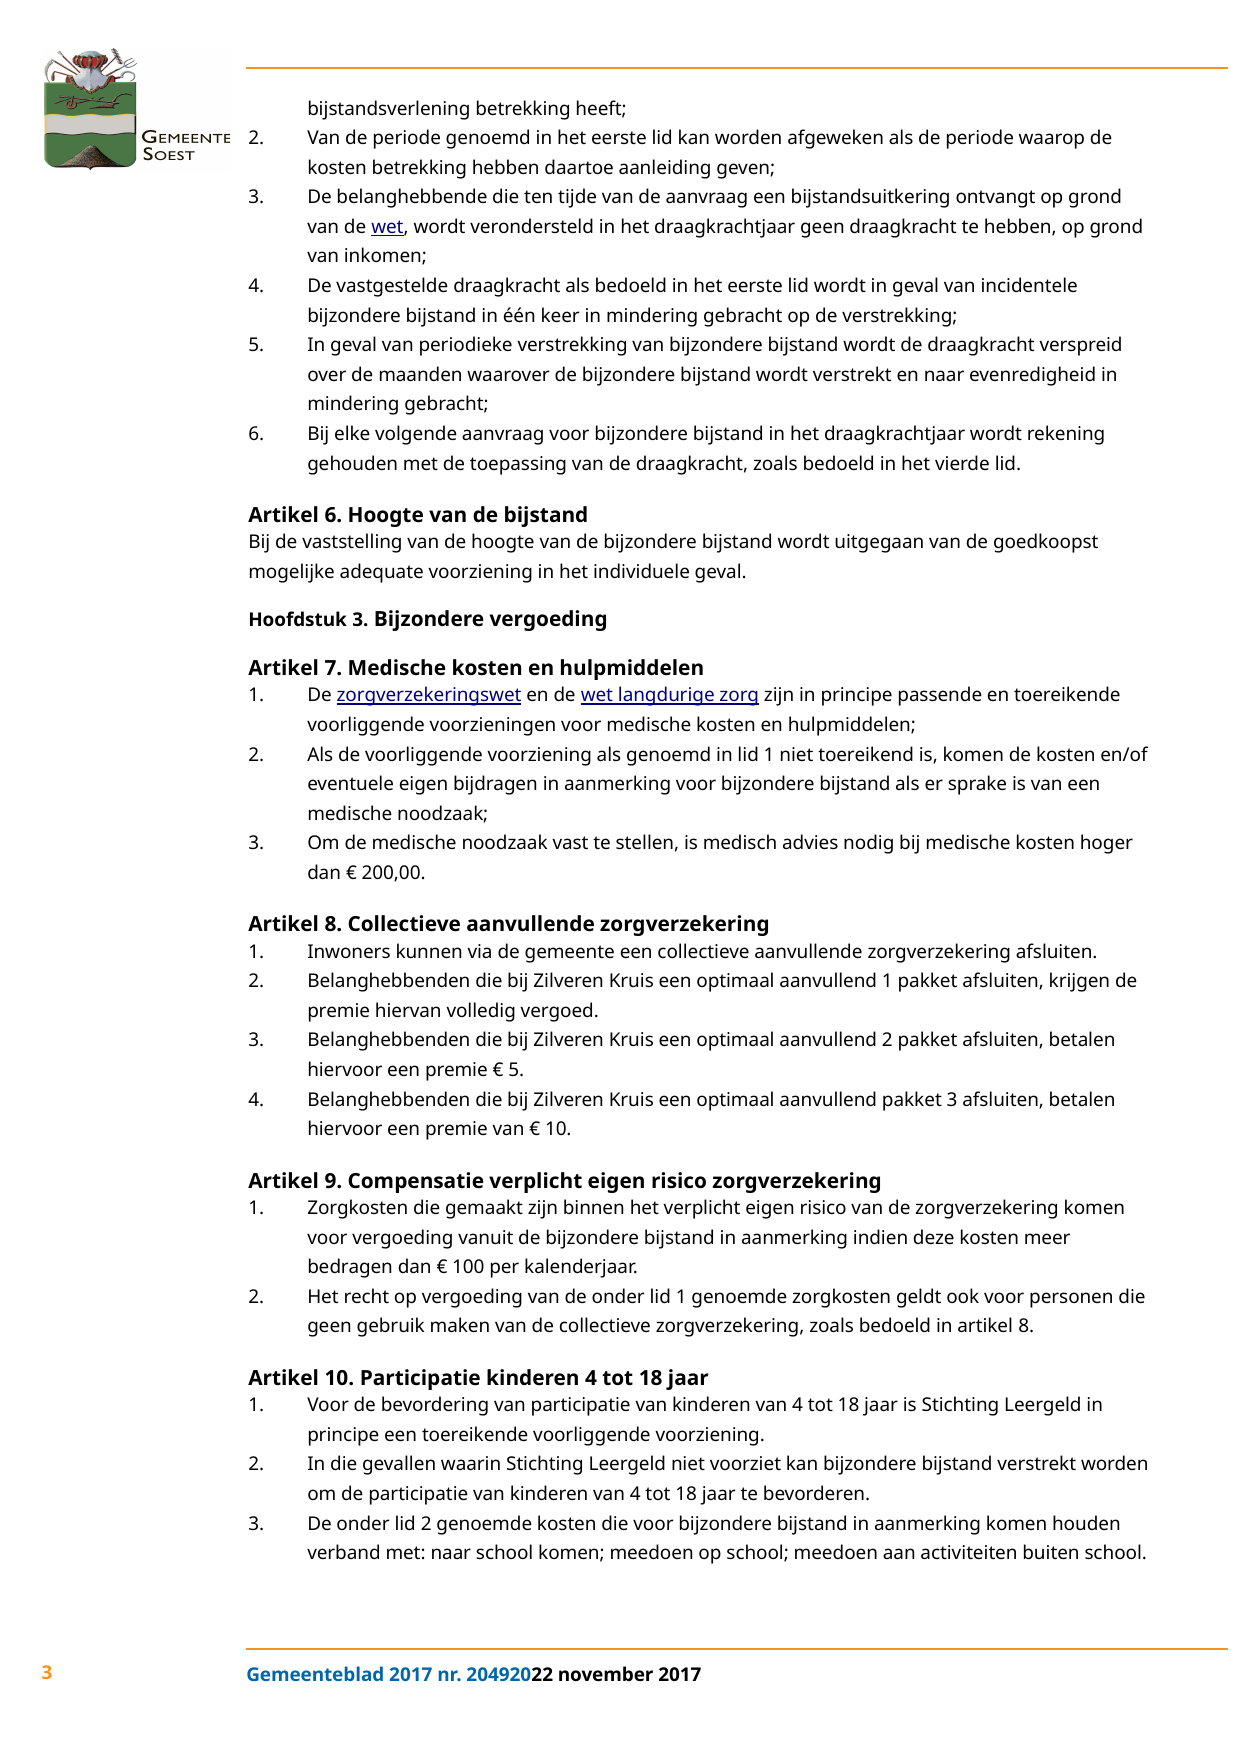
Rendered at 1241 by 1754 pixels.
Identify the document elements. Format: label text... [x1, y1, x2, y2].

list Belanghebbenden die bij Zilveren Kruis een optimaal aanvullend 2 pakket afsluiten, betalen hiervoor een premie € 5. [248, 1027, 1152, 1082]
list Om de medische noodzaak vast te stellen, is medisch advies nodig bij medische kosten hoger dan € 200,00. [248, 829, 1152, 885]
list In geval van periodieke verstrekking van bijzondere bijstand wordt de draagkracht verspreid over de maanden waarover de bijzondere bijstand wordt verstrekt en naar evenredigheid in mindering gebracht; [248, 331, 1152, 416]
list De belanghebbende die ten tijde van de aanvraag een bijstandsuitkering ontvangt op grond van de wet, wordt verondersteld in het draagkrachtjaar geen draagkracht te hebben, op grond van inkomen; [248, 183, 1152, 268]
text Hoofdstuk 3. Bijzondere vergoeding [248, 604, 1152, 632]
list De zorgverzekeringswet en de wet langdurige zorg zijn in principe passende en toereikende voorliggende voorzieningen voor medische kosten en hulpmiddelen; [248, 682, 1152, 737]
list Inwoners kunnen via de gemeente een collectieve aanvullende zorgverzekering afsluiten. [248, 938, 1152, 964]
list Zorgkosten die gemaakt zijn binnen het verplicht eigen risico van de zorgverzekering komen voor vergoeding vanuit de bijzondere bijstand in aanmerking indien deze kosten meer bedragen dan € 100 per kalenderjaar. [248, 1194, 1152, 1279]
list Voor de bevordering van participatie van kinderen van 4 tot 18 jaar is Stichting Leergeld in principe een toereikende voorliggende voorziening. [248, 1391, 1152, 1447]
list Als de voorliggende voorziening als genoemd in lid 1 niet toereikend is, komen de kosten en/of eventuele eigen bijdragen in aanmerking voor bijzondere bijstand als er sprake is van een medische noodzaak; [248, 741, 1152, 826]
list Belanghebbenden die bij Zilveren Kruis een optimaal aanvullend pakket 3 afsluiten, betalen hiervoor een premie van € 10. [248, 1086, 1152, 1141]
list De onder lid 2 genoemde kosten die voor bijzondere bijstand in aanmerking komen houden verband met: naar school komen; meedoen op school; meedoen aan activiteiten buiten school. [248, 1510, 1152, 1565]
list Belanghebbenden die bij Zilveren Kruis een optimaal aanvullend 1 pakket afsluiten, krijgen de premie hiervan volledig vergoed. [248, 967, 1152, 1023]
list Bij elke volgende aanvraag voor bijzondere bijstand in het draagkrachtjaar wordt rekening gehouden met de toepassing van de draagkracht, zoals bedoeld in het vierde lid. [248, 420, 1152, 476]
text Artikel 8. Collectieve aanvullende zorgverzekering [248, 909, 1152, 938]
picture [41, 47, 231, 172]
text Artikel 7. Medische kosten en hulpmiddelen [248, 653, 1152, 682]
list In die gevallen waarin Stichting Leergeld niet voorziet kan bijzondere bijstand verstrekt worden om de participatie van kinderen van 4 tot 18 jaar te bevorderen. [248, 1451, 1152, 1506]
text Artikel 6. Hoogte van de bijstand [248, 500, 1152, 529]
text Bij de vaststelling van de hoogte van de bijzondere bijstand wordt uitgegaan van de goedkoopst mogelijke adequate voorziening in het individuele geval. [248, 529, 1152, 584]
list bijstandsverlening betrekking heeft; [248, 95, 1152, 121]
list Van de periode genoemd in het eerste lid kan worden afgeweken als de periode waarop de kosten betrekking hebben daartoe aanleiding geven; [248, 124, 1152, 180]
list Het recht op vergoeding van de onder lid 1 genoemde zorgkosten geldt ook voor personen die geen gebruik maken van de collectieve zorgverzekering, zoals bedoeld in artikel 8. [248, 1283, 1152, 1338]
text Artikel 10. Participatie kinderen 4 tot 18 jaar [248, 1363, 1152, 1391]
list De vastgestelde draagkracht als bedoeld in het eerste lid wordt in geval van incidentele bijzondere bijstand in één keer in mindering gebracht op de verstrekking; [248, 272, 1152, 328]
text Artikel 9. Compensatie verplicht eigen risico zorgverzekering [248, 1166, 1152, 1194]
